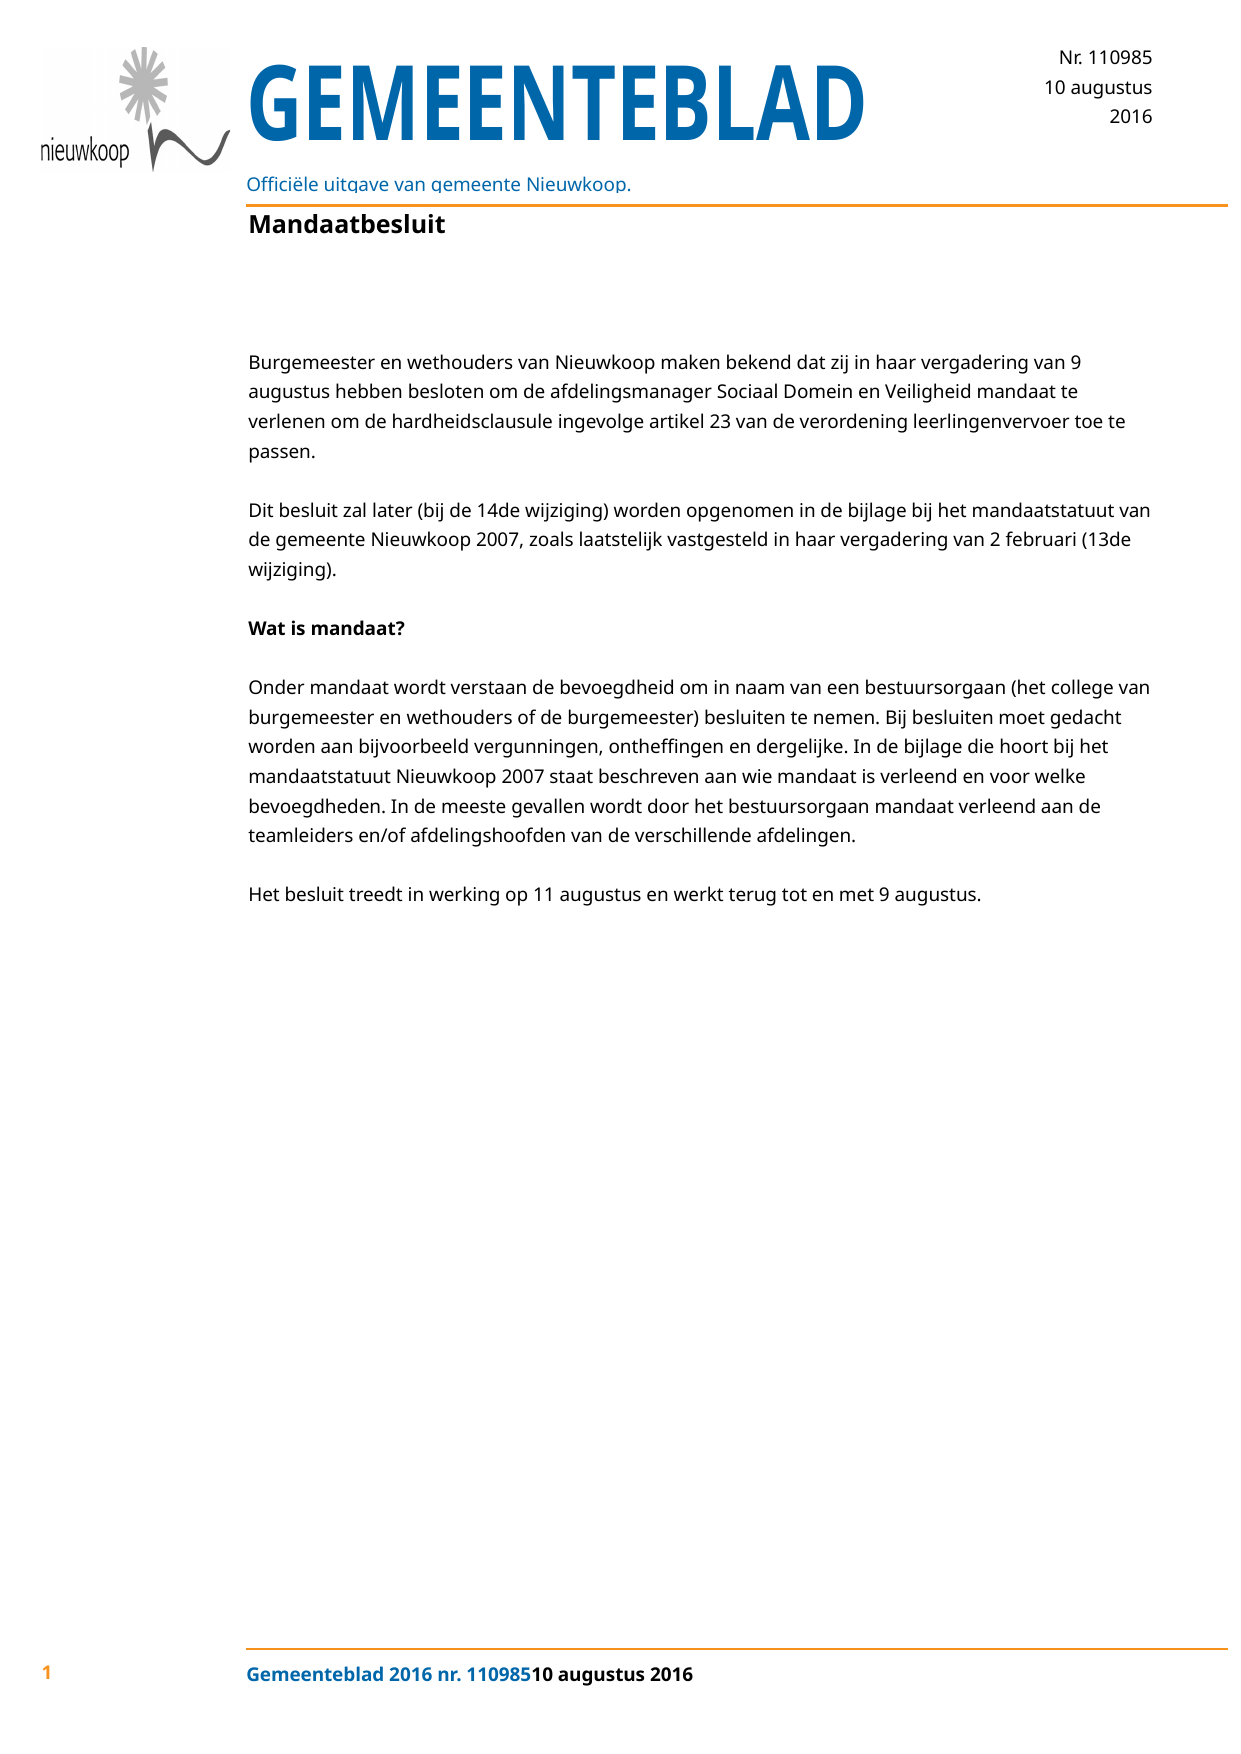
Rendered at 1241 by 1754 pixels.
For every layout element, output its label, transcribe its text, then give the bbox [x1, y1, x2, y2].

text Wat is mandaat? [248, 615, 1152, 641]
text Mandaatbesluit [248, 207, 1152, 241]
picture [41, 47, 231, 172]
text Burgemeester en wethouders van Nieuwkoop maken bekend dat zij in haar vergadering van 9 augustus hebben besloten om de afdelingsmanager Sociaal Domein en Veiligheid mandaat te verlenen om de hardheidsclausule ingevolge artikel 23 van de verordening leerlingenvervoer toe te passen. [248, 349, 1152, 464]
text Het besluit treedt in werking op 11 augustus en werkt terug tot en met 9 augustus. [248, 882, 1152, 907]
text Dit besluit zal later (bij de 14de wijziging) worden opgenomen in de bijlage bij het mandaatstatuut van de gemeente Nieuwkoop 2007, zoals laatstelijk vastgesteld in haar vergadering van 2 februari (13de wijziging). [248, 497, 1152, 582]
text Onder mandaat wordt verstaan de bevoegdheid om in naam van een bestuursorgaan (het college van burgemeester en wethouders of de burgemeester) besluiten te nemen. Bij besluiten moet gedacht worden aan bijvoorbeeld vergunningen, ontheffingen en dergelijke. In de bijlage die hoort bij het mandaatstatuut Nieuwkoop 2007 staat beschreven aan wie mandaat is verleend en voor welke bevoegdheden. In de meeste gevallen wordt door het bestuursorgaan mandaat verleend aan de teamleiders en/of afdelingshoofden van de verschillende afdelingen. [248, 674, 1152, 848]
